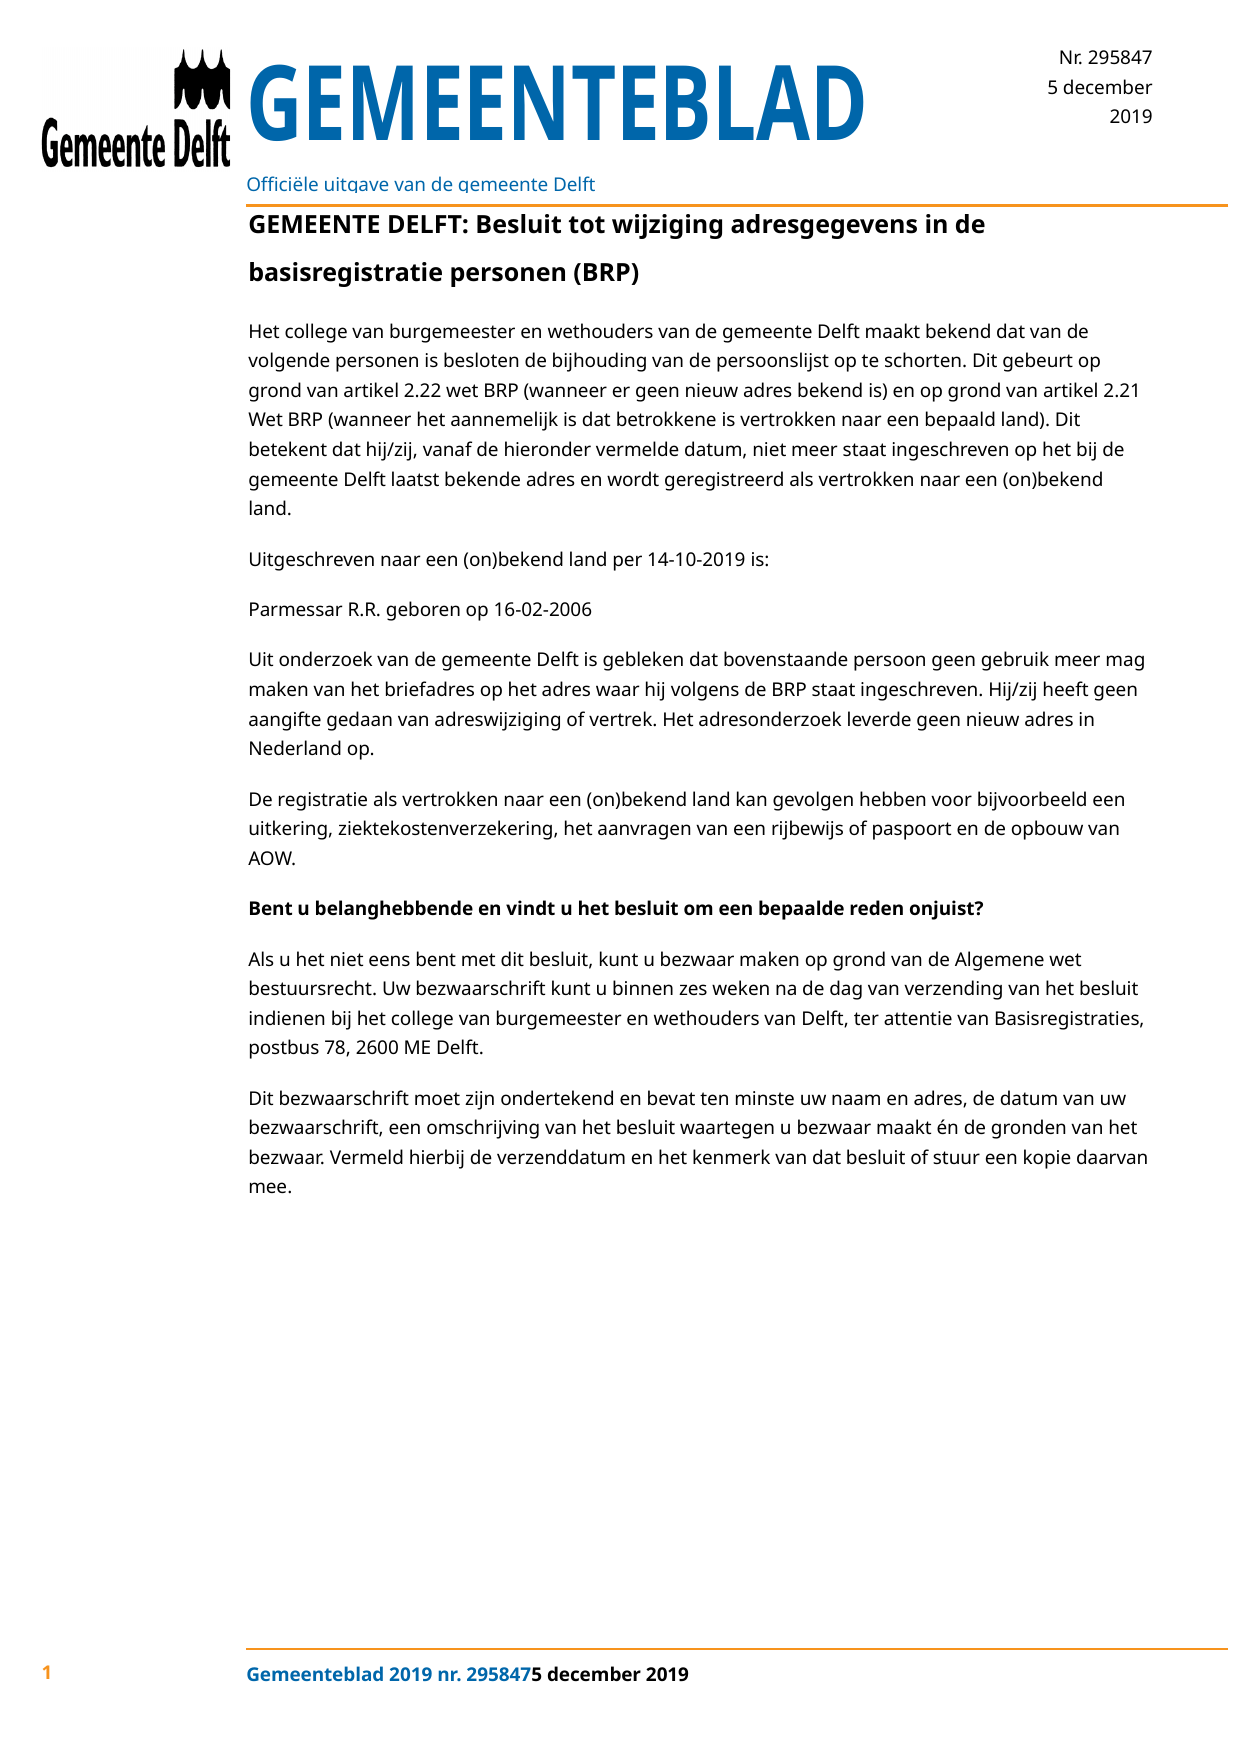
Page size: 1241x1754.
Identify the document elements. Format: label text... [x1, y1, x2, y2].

text Uit onderzoek van de gemeente Delft is gebleken dat bovenstaande persoon geen gebruik meer mag maken van het briefadres op het adres waar hij volgens de BRP staat ingeschreven. Hij/zij heeft geen aangifte gedaan van adreswijziging of vertrek. Het adresonderzoek leverde geen nieuw adres in Nederland op. [248, 647, 1152, 761]
text Parmessar R.R. geboren op 16-02-2006 [248, 596, 1152, 622]
text De registratie als vertrokken naar een (on)bekend land kan gevolgen hebben voor bijvoorbeeld een uitkering, ziektekostenverzekering, het aanvragen van een rijbewijs of paspoort en de opbouw van AOW. [248, 786, 1152, 871]
picture [41, 47, 231, 172]
text Als u het niet eens bent met dit besluit, kunt u bezwaar maken op grond van de Algemene wet bestuursrecht. Uw bezwaarschrift kunt u binnen zes weken na de dag van verzending van het besluit indienen bij het college van burgemeester en wethouders van Delft, ter attentie van Basisregistraties, postbus 78, 2600 ME Delft. [248, 946, 1152, 1060]
text Dit bezwaarschrift moet zijn ondertekend en bevat ten minste uw naam en adres, de datum van uw bezwaarschrift, een omschrijving van het besluit waartegen u bezwaar maakt én de gronden van het bezwaar. Vermeld hierbij de verzenddatum en het kenmerk van dat besluit of stuur een kopie daarvan mee. [248, 1085, 1152, 1199]
text Het college van burgemeester en wethouders van de gemeente Delft maakt bekend dat van de volgende personen is besloten de bijhouding van de persoonslijst op te schorten. Dit gebeurt op grond van artikel 2.22 wet BRP (wanneer er geen nieuw adres bekend is) en op grond van artikel 2.21 Wet BRP (wanneer het aannemelijk is dat betrokkene is vertrokken naar een bepaald land). Dit betekent dat hij/zij, vanaf de hieronder vermelde datum, niet meer staat ingeschreven op het bij de gemeente Delft laatst bekende adres en wordt geregistreerd als vertrokken naar een (on)bekend land. [248, 318, 1152, 521]
text Uitgeschreven naar een (on)bekend land per 14-10-2019 is: [248, 546, 1152, 572]
text GEMEENTE DELFT: Besluit tot wijziging adresgegevens in de basisregistratie personen (BRP) [248, 207, 1152, 288]
text Bent u belanghebbende en vindt u het besluit om een bepaalde reden onjuist? [248, 895, 1152, 921]
